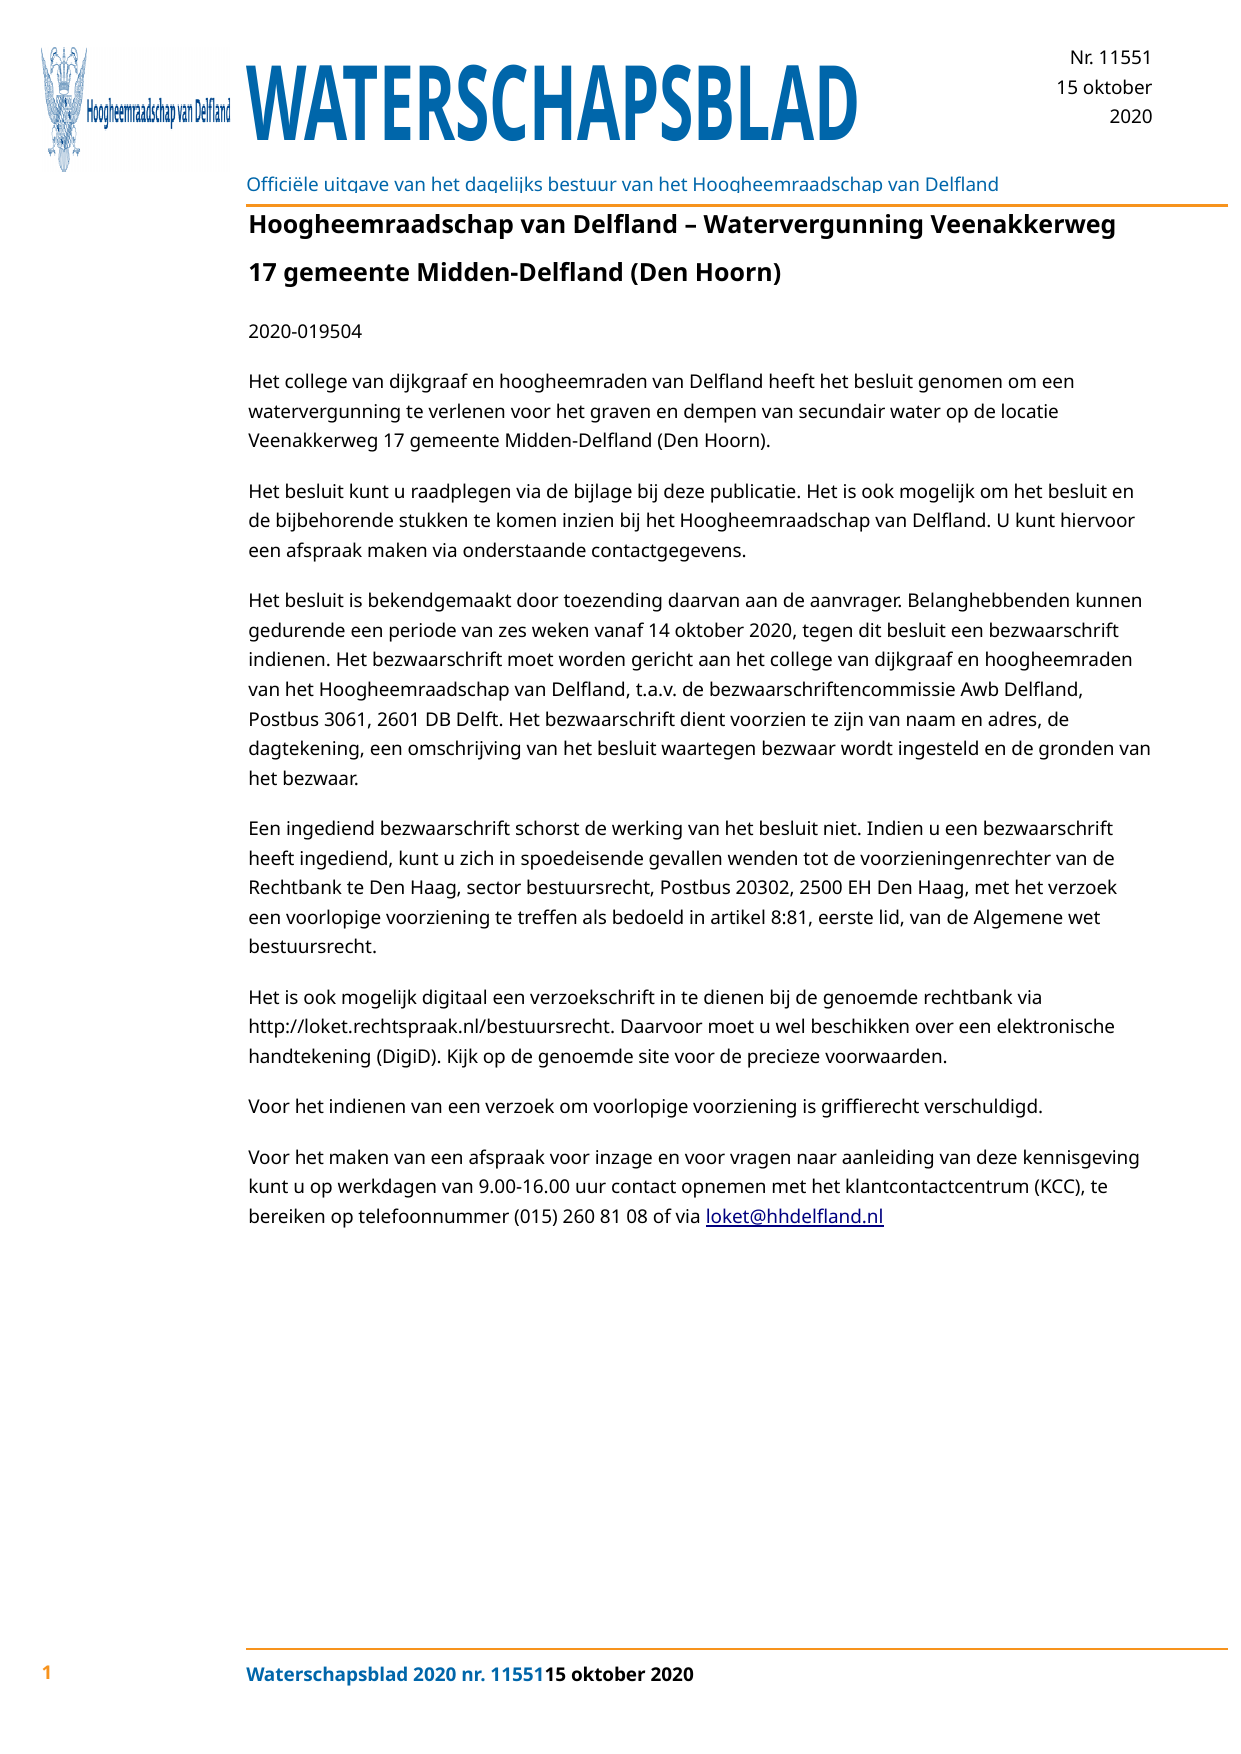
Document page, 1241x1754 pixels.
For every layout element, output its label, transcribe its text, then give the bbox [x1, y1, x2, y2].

text Het besluit is bekendgemaakt door toezending daarvan aan de aanvrager. Belanghebbenden kunnen gedurende een periode van zes weken vanaf 14 oktober 2020, tegen dit besluit een bezwaarschrift indienen. Het bezwaarschrift moet worden gericht aan het college van dijkgraaf en hoogheemraden van het Hoogheemraadschap van Delfland, t.a.v. de bezwaarschriftencommissie Awb Delfland, Postbus 3061, 2601 DB Delft. Het bezwaarschrift dient voorzien te zijn van naam en adres, de dagtekening, een omschrijving van het besluit waartegen bezwaar wordt ingesteld en de gronden van het bezwaar. [248, 587, 1152, 791]
text Hoogheemraadschap van Delfland – Watervergunning Veenakkerweg 17 gemeente Midden-Delfland (Den Hoorn) [248, 207, 1152, 288]
text Voor het indienen van een verzoek om voorlopige voorziening is griffierecht verschuldigd. [248, 1094, 1152, 1119]
text Het besluit kunt u raadplegen via de bijlage bij deze publicatie. Het is ook mogelijk om het besluit en de bijbehorende stukken te komen inzien bij het Hoogheemraadschap van Delfland. U kunt hiervoor een afspraak maken via onderstaande contactgegevens. [248, 478, 1152, 563]
text Het is ook mogelijk digitaal een verzoekschrift in te dienen bij de genoemde rechtbank via http://loket.rechtspraak.nl/bestuursrecht. Daarvoor moet u wel beschikken over een elektronische handtekening (DigiD). Kijk op de genoemde site voor de precieze voorwaarden. [248, 984, 1152, 1069]
text Een ingediend bezwaarschrift schorst de werking van het besluit niet. Indien u een bezwaarschrift heeft ingediend, kunt u zich in spoedeisende gevallen wenden tot de voorzieningenrechter van de Rechtbank te Den Haag, sector bestuursrecht, Postbus 20302, 2500 EH Den Haag, met het verzoek een voorlopige voorziening te treffen als bedoeld in artikel 8:81, eerste lid, van de Algemene wet bestuursrecht. [248, 815, 1152, 959]
picture [41, 47, 231, 172]
text Voor het maken van een afspraak voor inzage en voor vragen naar aanleiding van deze kennisgeving kunt u op werkdagen van 9.00-16.00 uur contact opnemen met het klantcontactcentrum (KCC), te bereiken op telefoonnummer (015) 260 81 08 of via loket@hhdelfland.nl [248, 1144, 1152, 1229]
text Het college van dijkgraaf en hoogheemraden van Delfland heeft het besluit genomen om een watervergunning te verlenen voor het graven en dempen van secundair water op de locatie Veenakkerweg 17 gemeente Midden-Delfland (Den Hoorn). [248, 368, 1152, 453]
text 2020-019504 [248, 318, 1152, 344]
